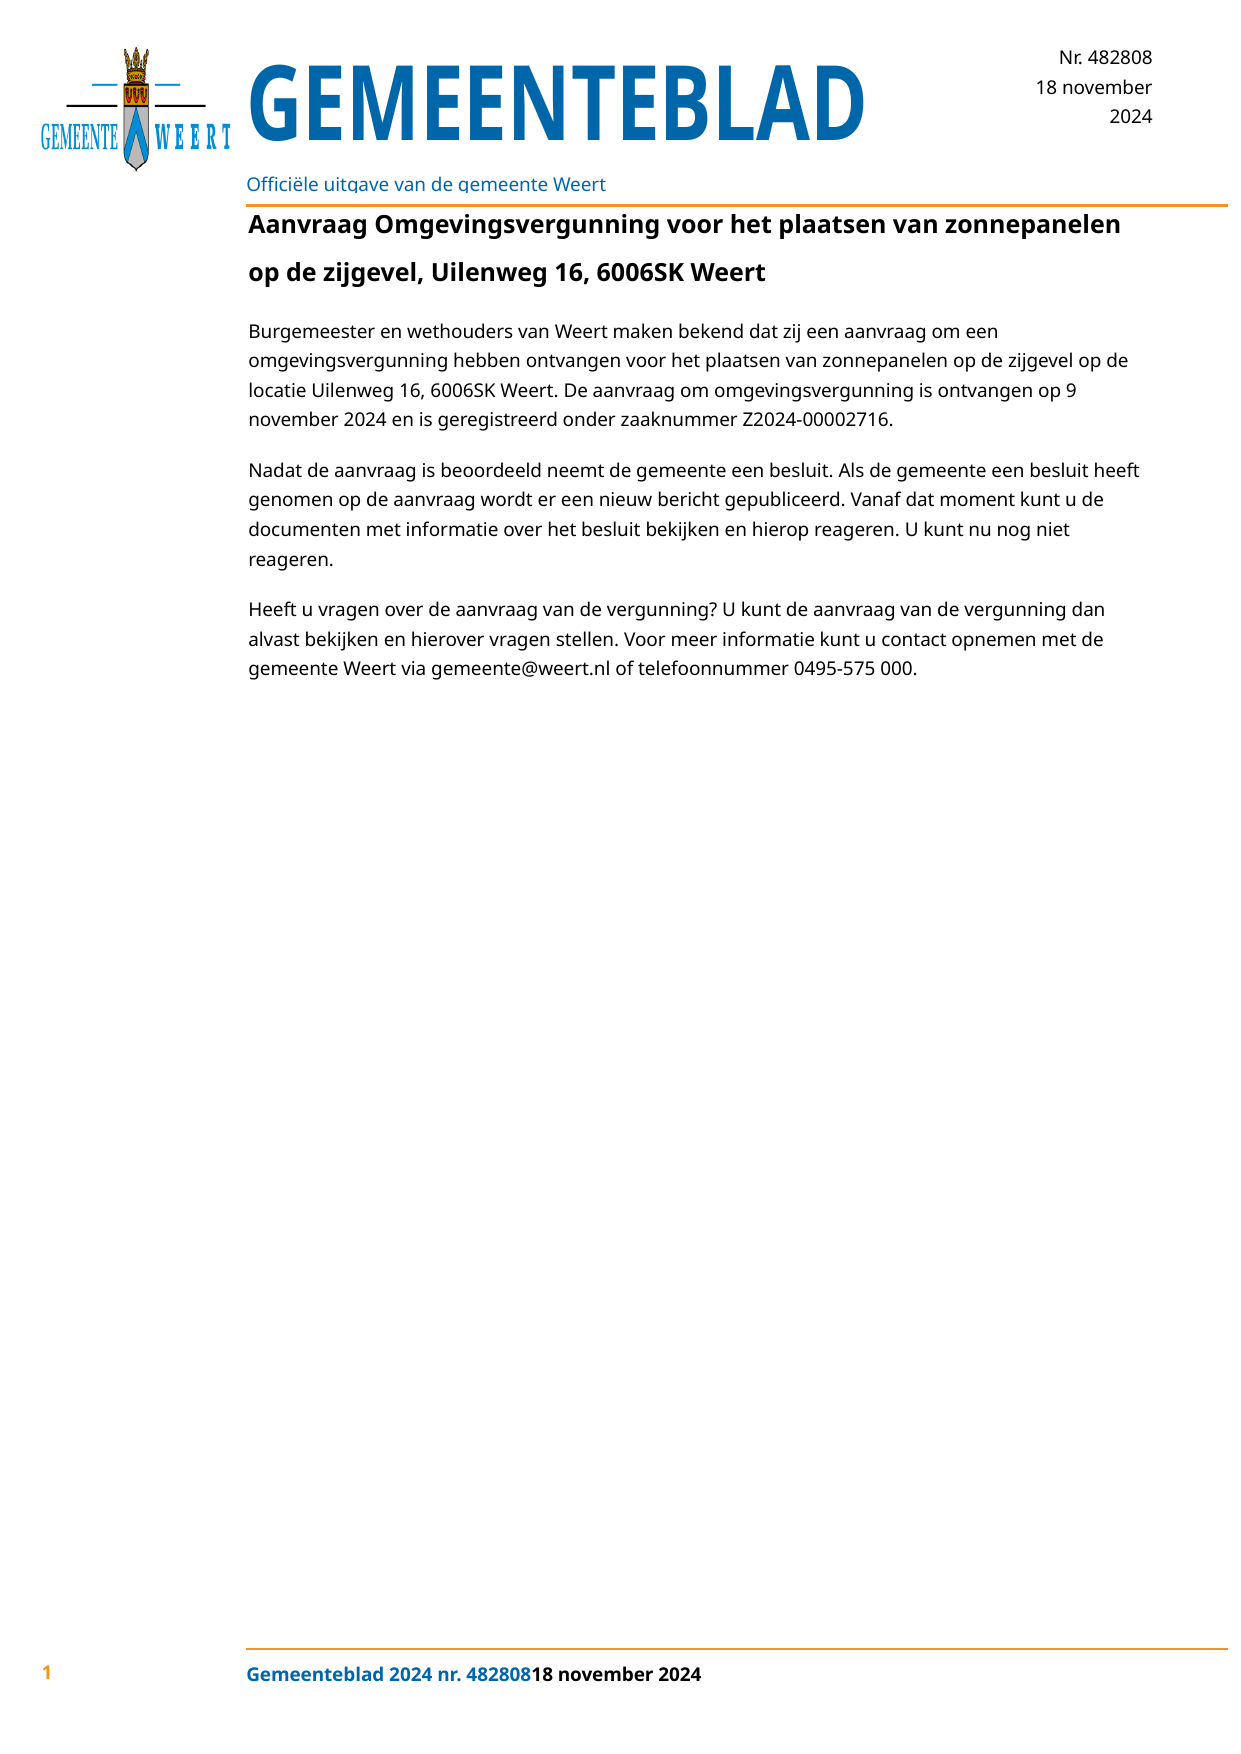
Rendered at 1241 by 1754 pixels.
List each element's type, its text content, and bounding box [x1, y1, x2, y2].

text Heeft u vragen over de aanvraag van de vergunning? U kunt de aanvraag van de vergunning dan alvast bekijken en hierover vragen stellen. Voor meer informatie kunt u contact opnemen met de gemeente Weert via gemeente@weert.nl of telefoonnummer 0495-575 000. [248, 596, 1152, 681]
picture [41, 47, 231, 172]
text Aanvraag Omgevingsvergunning voor het plaatsen van zonnepanelen op de zijgevel, Uilenweg 16, 6006SK Weert [248, 207, 1152, 288]
text Nadat de aanvraag is beoordeeld neemt de gemeente een besluit. Als de gemeente een besluit heeft genomen op de aanvraag wordt er een nieuw bericht gepubliceerd. Vanaf dat moment kunt u de documenten met informatie over het besluit bekijken en hierop reageren. U kunt nu nog niet reageren. [248, 457, 1152, 572]
text Burgemeester en wethouders van Weert maken bekend dat zij een aanvraag om een omgevingsvergunning hebben ontvangen voor het plaatsen van zonnepanelen op de zijgevel op de locatie Uilenweg 16, 6006SK Weert. De aanvraag om omgevingsvergunning is ontvangen op 9 november 2024 en is geregistreerd onder zaaknummer Z2024-00002716. [248, 318, 1152, 432]
